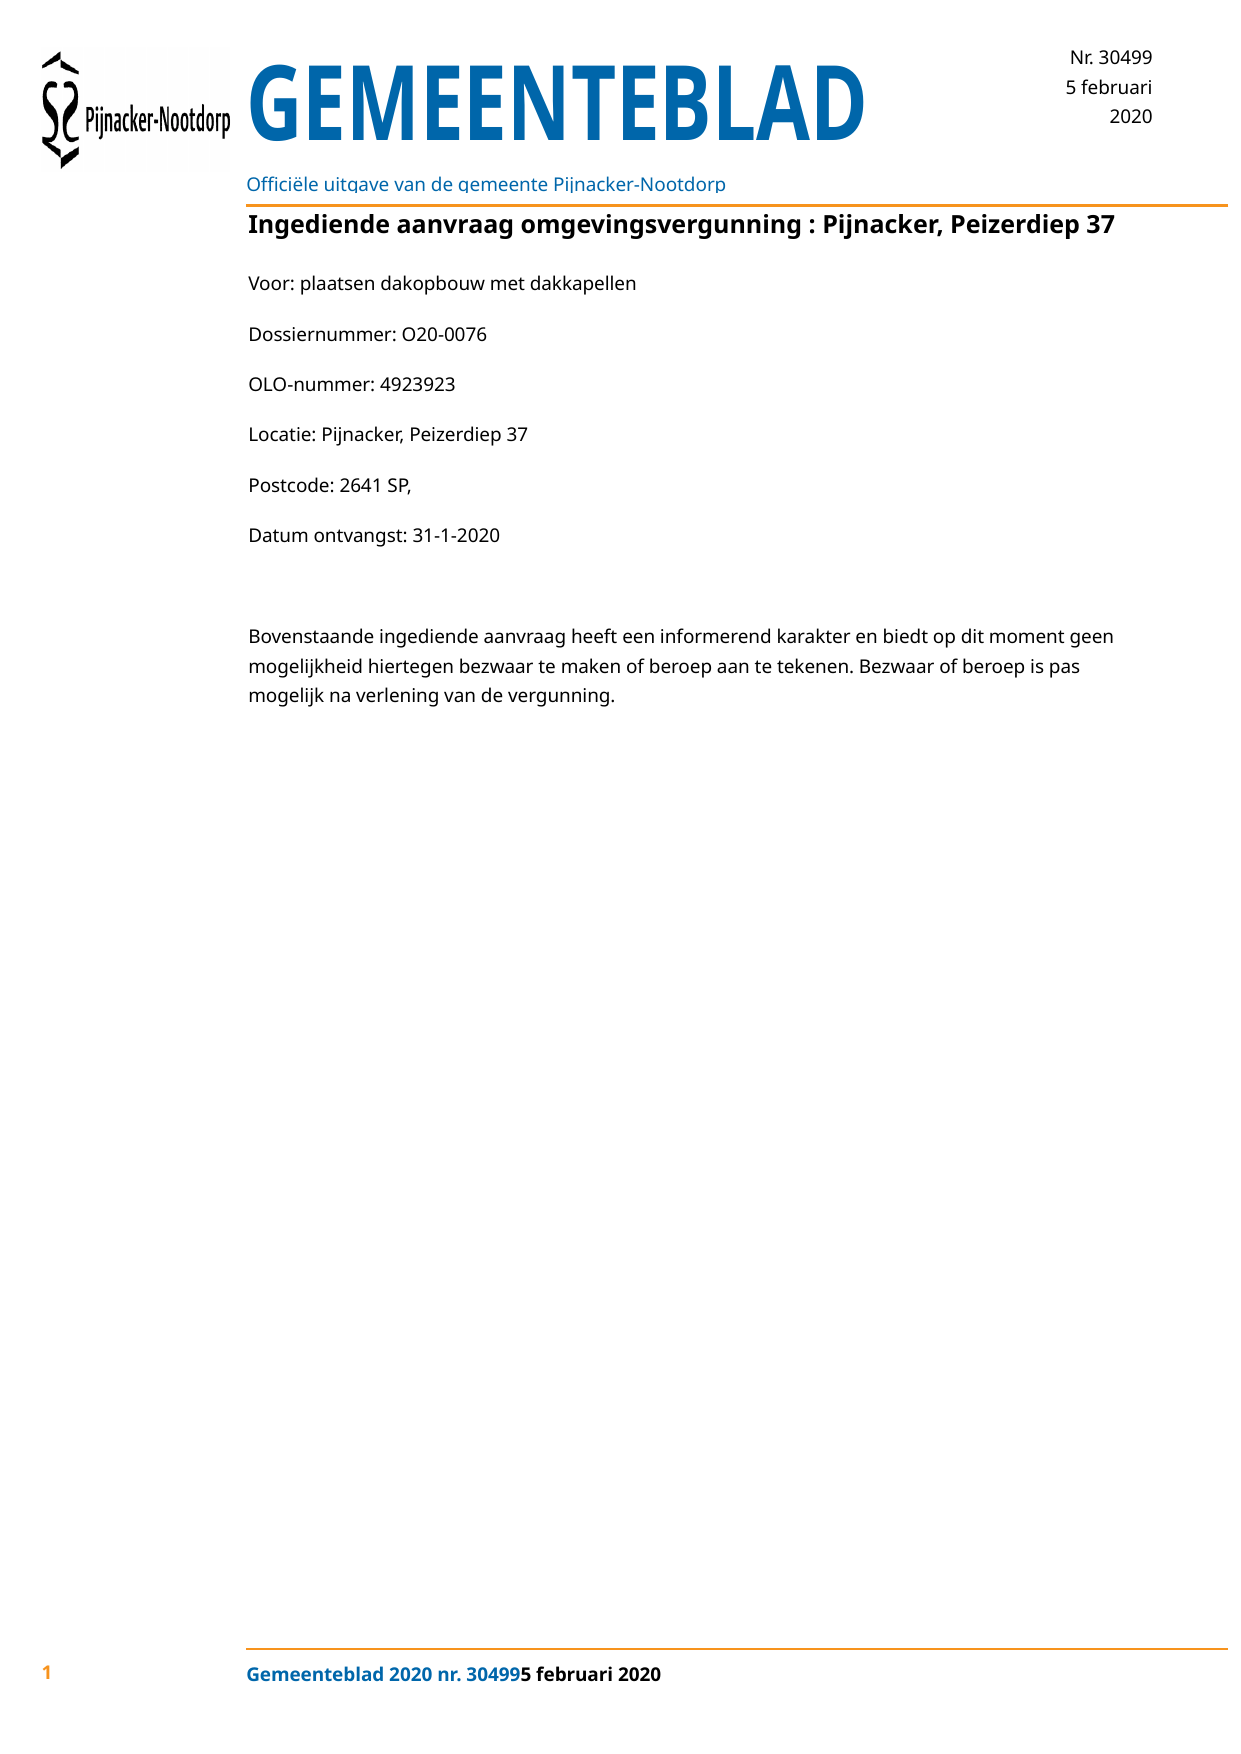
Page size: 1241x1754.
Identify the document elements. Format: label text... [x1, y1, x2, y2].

text Datum ontvangst: 31-1-2020 [248, 522, 1152, 548]
text Dossiernummer: O20-0076 [248, 321, 1152, 346]
text Locatie: Pijnacker, Peizerdiep 37 [248, 422, 1152, 447]
text Postcode: 2641 SP, [248, 472, 1152, 498]
text Ingediende aanvraag omgevingsvergunning : Pijnacker, Peizerdiep 37 [248, 207, 1152, 241]
picture [41, 47, 231, 172]
text OLO-nummer: 4923923 [248, 371, 1152, 397]
text Bovenstaande ingediende aanvraag heeft een informerend karakter en biedt op dit moment geen mogelijkheid hiertegen bezwaar te maken of beroep aan te tekenen. Bezwaar of beroep is pas mogelijk na verlening van de vergunning. [248, 623, 1152, 708]
text Voor: plaatsen dakopbouw met dakkapellen [248, 270, 1152, 296]
